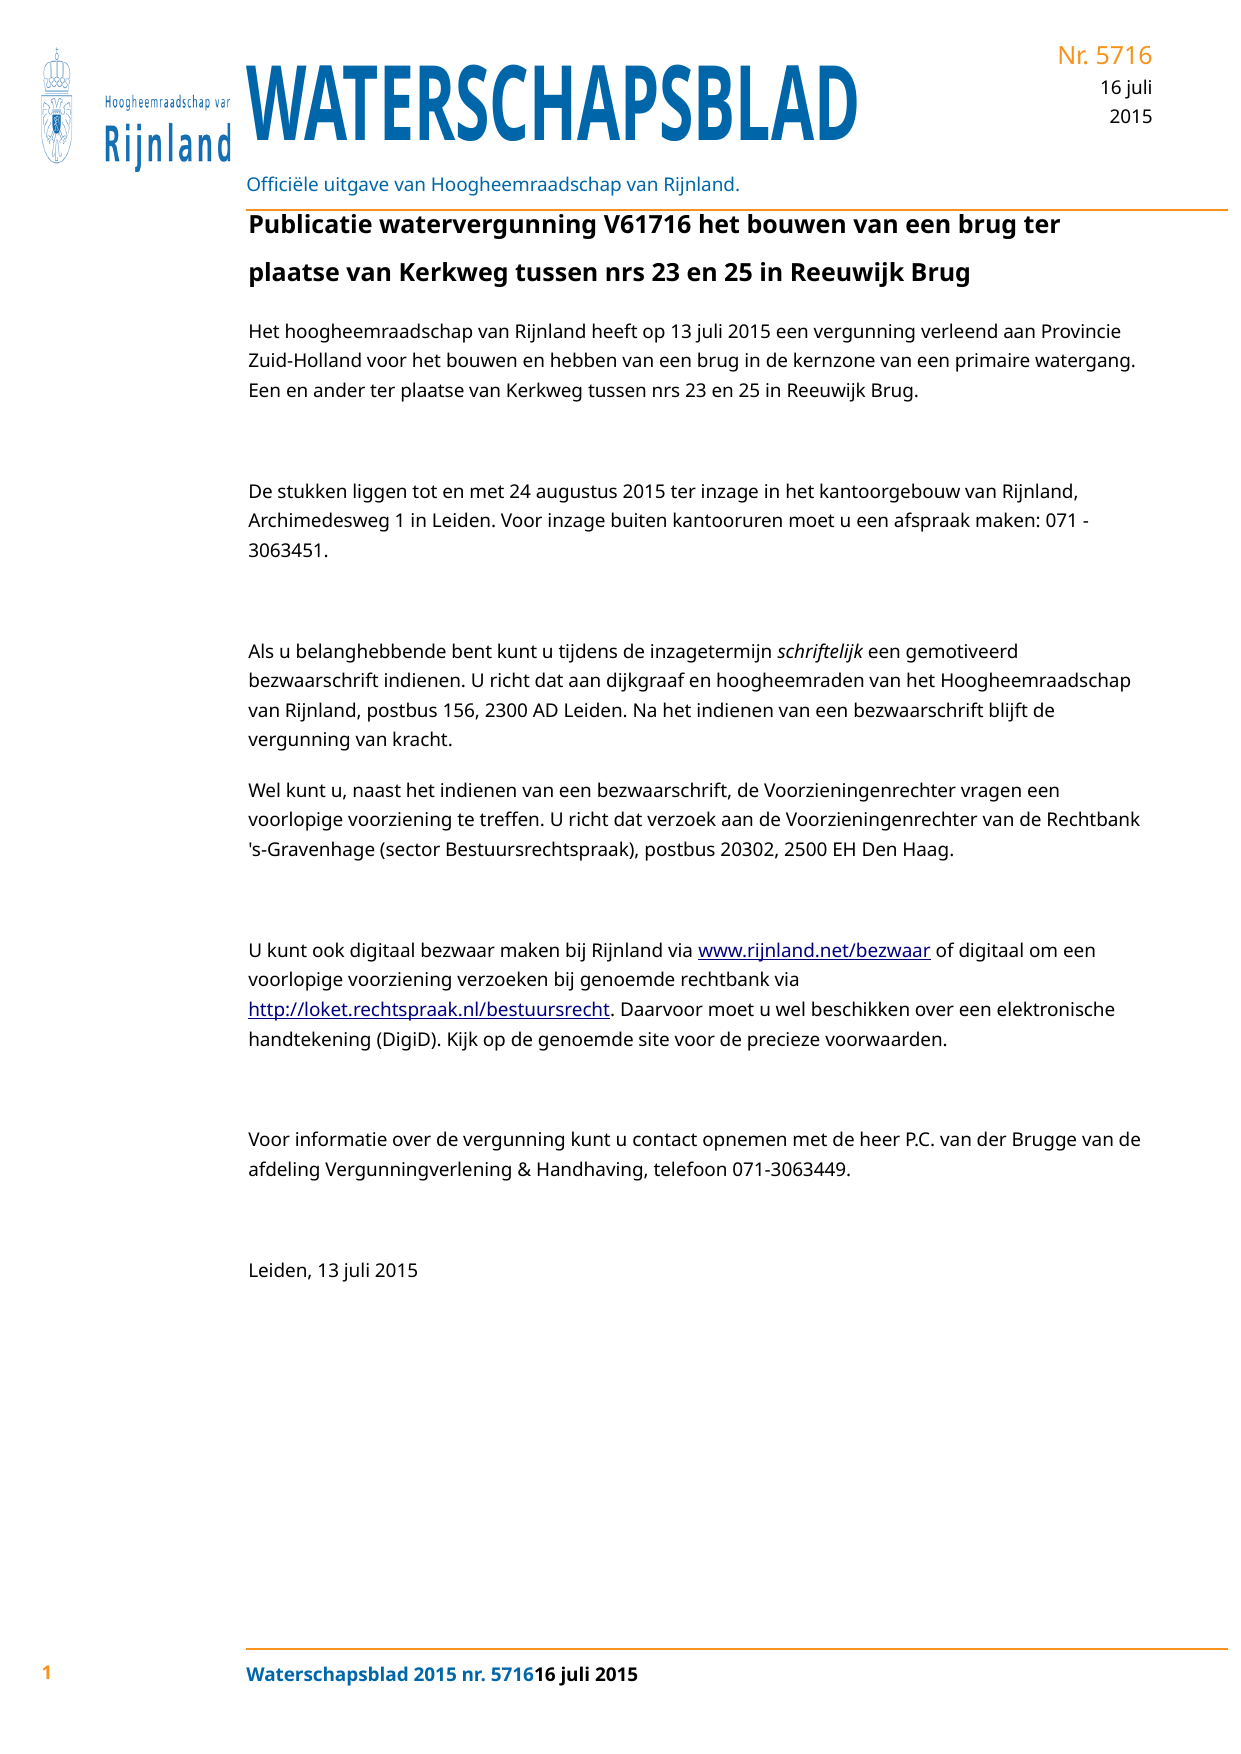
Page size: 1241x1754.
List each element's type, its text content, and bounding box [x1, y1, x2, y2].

text Publicatie watervergunning V61716 het bouwen van een brug ter plaatse van Kerkweg tussen nrs 23 en 25 in Reeuwijk Brug [248, 211, 1152, 288]
text De stukken liggen tot en met 24 augustus 2015 ter inzage in het kantoorgebouw van Rijnland, Archimedesweg 1 in Leiden. Voor inzage buiten kantooruren moet u een afspraak maken: 071 - 3063451. [248, 478, 1152, 563]
text Als u belanghebbende bent kunt u tijdens de inzagetermijn schriftelijk een gemotiveerd bezwaarschrift indienen. U richt dat aan dijkgraaf en hoogheemraden van het Hoogheemraadschap van Rijnland, postbus 156, 2300 AD Leiden. Na het indienen van een bezwaarschrift blijft de vergunning van kracht. [248, 638, 1152, 752]
text U kunt ook digitaal bezwaar maken bij Rijnland via www.rijnland.net/bezwaar of digitaal om een voorlopige voorziening verzoeken bij genoemde rechtbank via http://loket.rechtspraak.nl/bestuursrecht. Daarvoor moet u wel beschikken over een elektronische handtekening (DigiD). Kijk op de genoemde site voor de precieze voorwaarden. [248, 937, 1152, 1052]
text Wel kunt u, naast het indienen van een bezwaarschrift, de Voorzieningenrechter vragen een voorlopige voorziening te treffen. U richt dat verzoek aan de Voorzieningenrechter van de Rechtbank 's-Gravenhage (sector Bestuursrechtspraak), postbus 20302, 2500 EH Den Haag. [248, 777, 1152, 862]
picture [41, 47, 231, 172]
text Voor informatie over de vergunning kunt u contact opnemen met de heer P.C. van der Brugge van de afdeling Vergunningverlening & Handhaving, telefoon 071-3063449. [248, 1127, 1152, 1182]
text Het hoogheemraadschap van Rijnland heeft op 13 juli 2015 een vergunning verleend aan Provincie Zuid-Holland voor het bouwen en hebben van een brug in de kernzone van een primaire watergang. Een en ander ter plaatse van Kerkweg tussen nrs 23 en 25 in Reeuwijk Brug. [248, 318, 1152, 403]
text Leiden, 13 juli 2015 [248, 1257, 1152, 1283]
